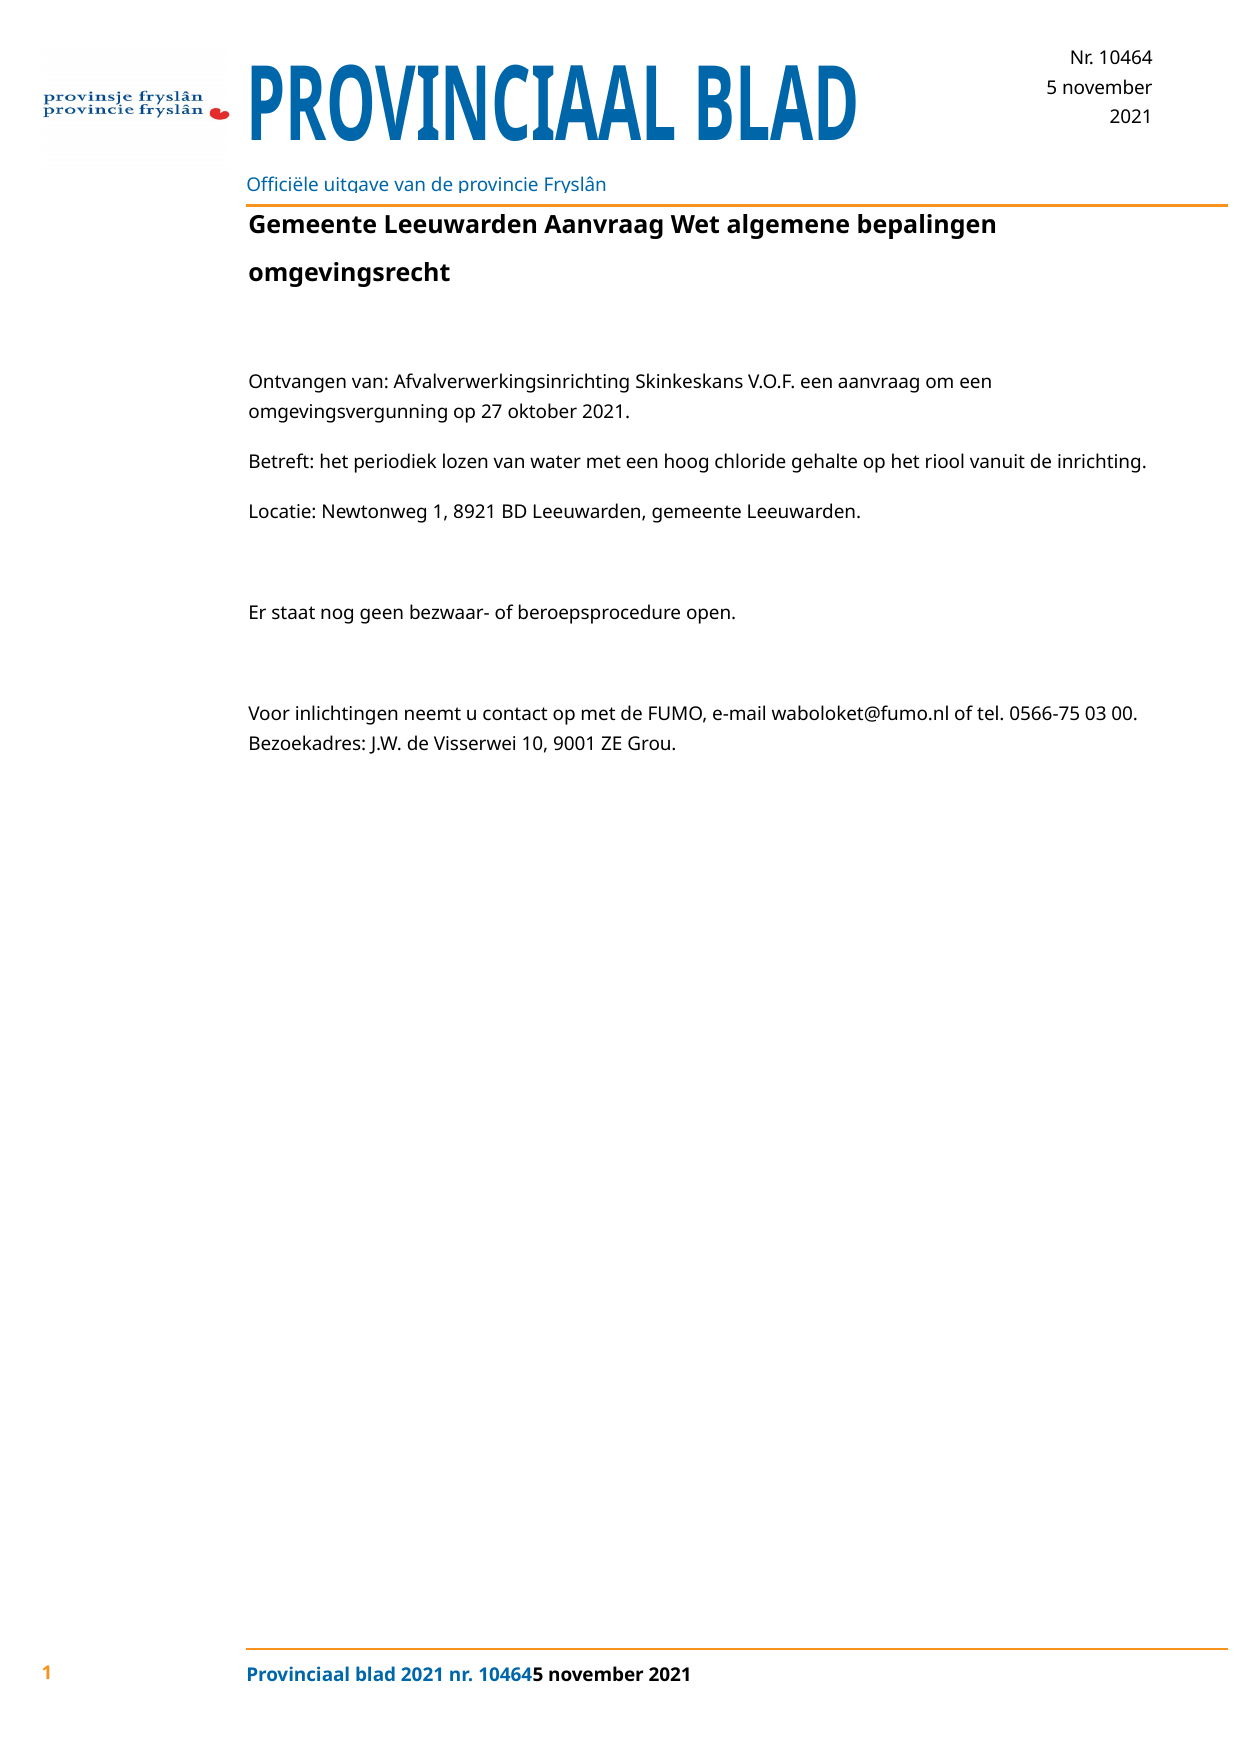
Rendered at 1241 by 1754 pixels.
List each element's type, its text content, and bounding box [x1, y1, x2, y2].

text Voor inlichtingen neemt u contact op met de FUMO, e-mail waboloket@fumo.nl of tel. 0566-75 03 00. Bezoekadres: J.W. de Visserwei 10, 9001 ZE Grou. [248, 700, 1152, 756]
text Er staat nog geen bezwaar- of beroepsprocedure open. [248, 599, 1152, 625]
text Locatie: Newtonweg 1, 8921 BD Leeuwarden, gemeente Leeuwarden. [248, 499, 1152, 524]
picture [41, 47, 231, 172]
text Ontvangen van: Afvalverwerkingsinrichting Skinkeskans V.O.F. een aanvraag om een omgevingsvergunning op 27 oktober 2021. [248, 368, 1152, 424]
text Betreft: het periodiek lozen van water met een hoog chloride gehalte op het riool vanuit de inrichting. [248, 448, 1152, 474]
text Gemeente Leeuwarden Aanvraag Wet algemene bepalingen omgevingsrecht [248, 207, 1152, 288]
